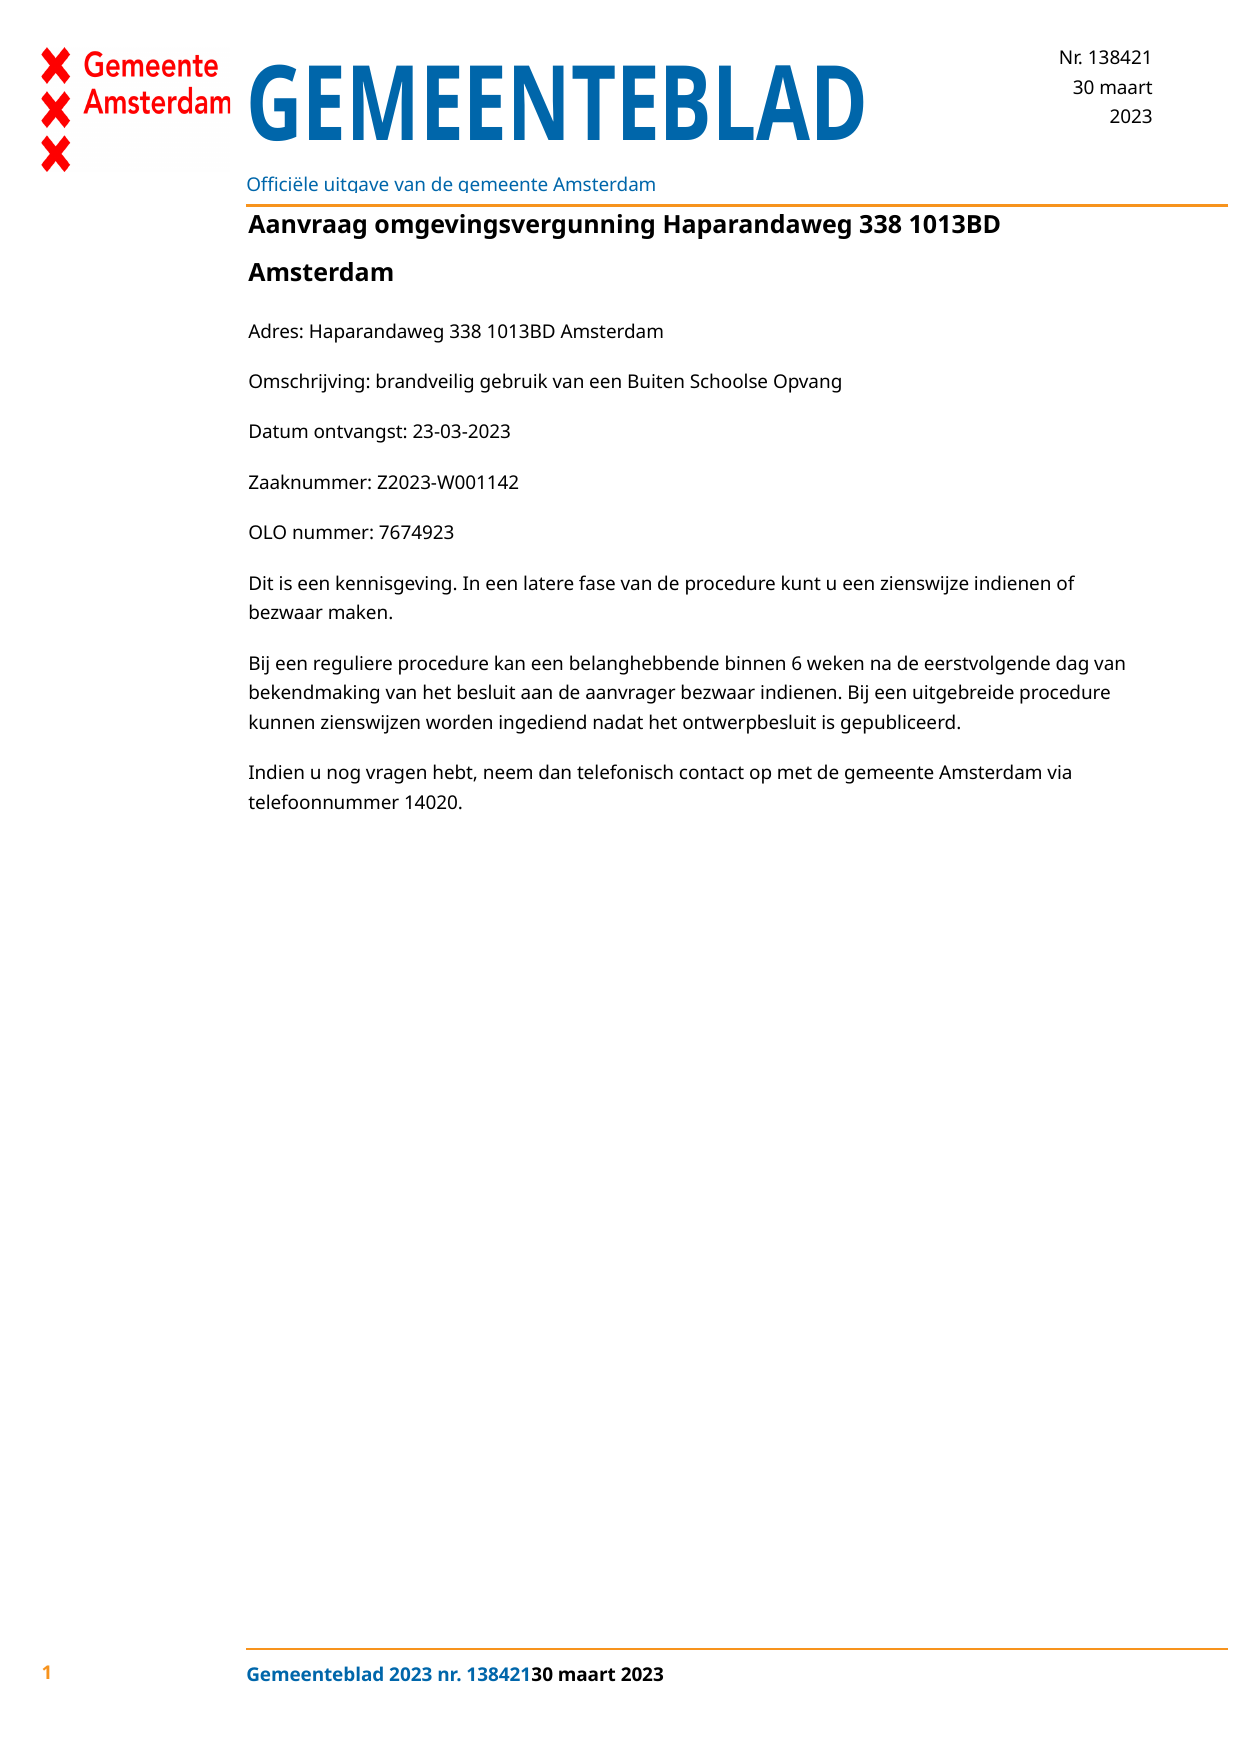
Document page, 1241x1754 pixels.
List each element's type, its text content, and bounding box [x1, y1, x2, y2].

picture [41, 47, 231, 172]
text Zaaknummer: Z2023-W001142 [248, 469, 1152, 495]
text Indien u nog vragen hebt, neem dan telefonisch contact op met de gemeente Amsterdam via telefoonnummer 14020. [248, 759, 1152, 815]
text Bij een reguliere procedure kan een belanghebbende binnen 6 weken na de eerstvolgende dag van bekendmaking van het besluit aan de aanvrager bezwaar indienen. Bij een uitgebreide procedure kunnen zienswijzen worden ingediend nadat het ontwerpbesluit is gepubliceerd. [248, 650, 1152, 735]
text Dit is een kennisgeving. In een latere fase van de procedure kunt u een zienswijze indienen of bezwaar maken. [248, 570, 1152, 625]
text Aanvraag omgevingsvergunning Haparandaweg 338 1013BD Amsterdam [248, 207, 1152, 288]
text OLO nummer: 7674923 [248, 519, 1152, 545]
text Datum ontvangst: 23-03-2023 [248, 419, 1152, 444]
text Omschrijving: brandveilig gebruik van een Buiten Schoolse Opvang [248, 368, 1152, 394]
text Adres: Haparandaweg 338 1013BD Amsterdam [248, 318, 1152, 344]
